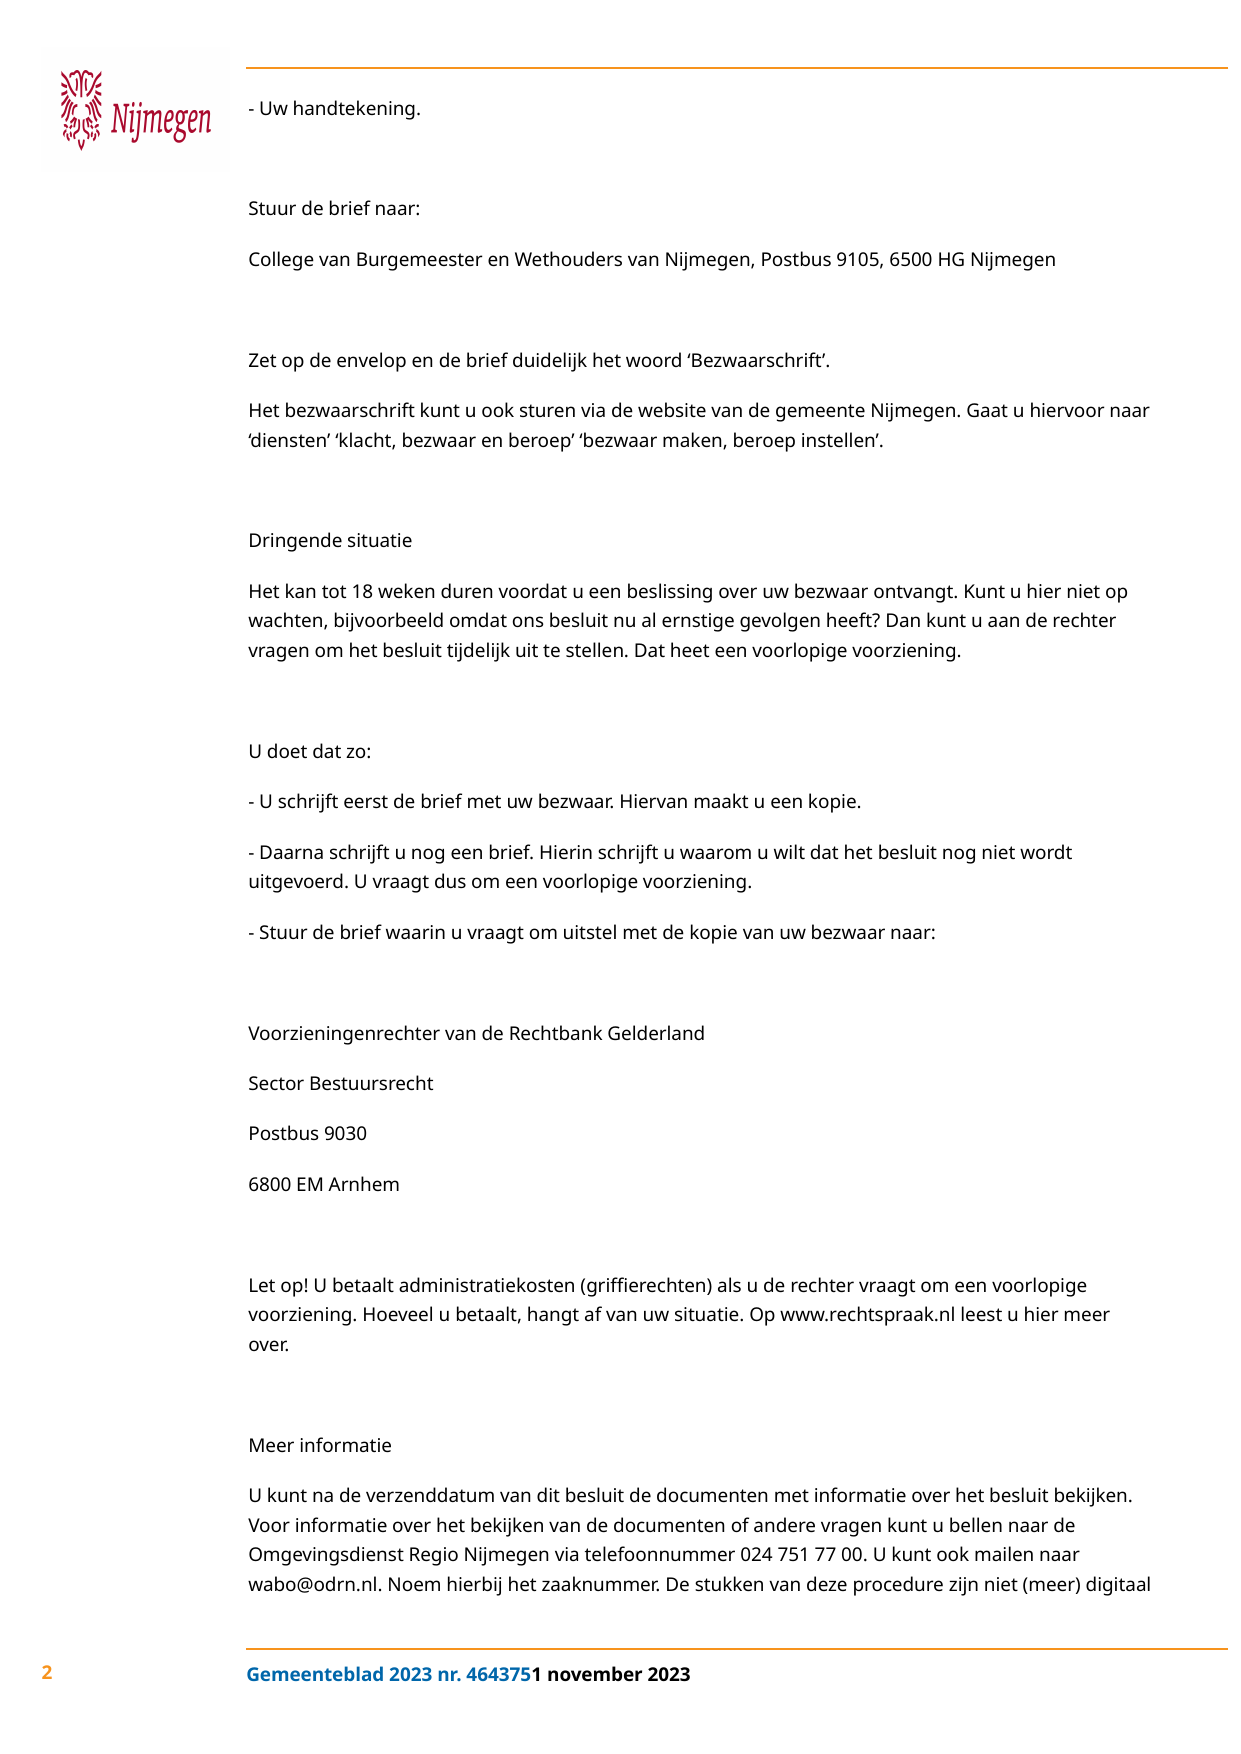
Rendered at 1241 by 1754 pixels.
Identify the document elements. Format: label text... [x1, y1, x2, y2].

text - Daarna schrijft u nog een brief. Hierin schrijft u waarom u wilt dat het besluit nog niet wordt uitgevoerd. U vraagt dus om een voorlopige voorziening. [248, 839, 1152, 894]
text Stuur de brief naar: [248, 196, 1152, 221]
picture [41, 47, 231, 172]
text U doet dat zo: [248, 738, 1152, 764]
text Zet op de envelop en de brief duidelijk het woord ‘Bezwaarschrift’. [248, 347, 1152, 373]
text - Uw handtekening. [248, 95, 1152, 121]
text Voorzieningenrechter van de Rechtbank Gelderland [248, 1020, 1152, 1046]
text Meer informatie [248, 1432, 1152, 1458]
text Dringende situatie [248, 528, 1152, 553]
text Sector Bestuursrecht [248, 1070, 1152, 1096]
text Het bezwaarschrift kunt u ook sturen via de website van de gemeente Nijmegen. Gaat u hiervoor naar ‘diensten’ ‘klacht, bezwaar en beroep’ ‘bezwaar maken, beroep instellen’. [248, 397, 1152, 453]
text Postbus 9030 [248, 1121, 1152, 1146]
text - U schrijft eerst de brief met uw bezwaar. Hiervan maakt u een kopie. [248, 788, 1152, 814]
text U kunt na de verzenddatum van dit besluit de documenten met informatie over het besluit bekijken. Voor informatie over het bekijken van de documenten of andere vragen kunt u bellen naar de Omgevingsdienst Regio Nijmegen via telefoonnummer 024 751 77 00. U kunt ook mailen naar wabo@odrn.nl. Noem hierbij het zaaknummer. De stukken van deze procedure zijn niet (meer) digitaal [248, 1482, 1152, 1597]
text - Stuur de brief waarin u vraagt om uitstel met de kopie van uw bezwaar naar: [248, 919, 1152, 945]
text College van Burgemeester en Wethouders van Nijmegen, Postbus 9105, 6500 HG Nijmegen [248, 246, 1152, 272]
text Let op! U betaalt administratiekosten (griffierechten) als u de rechter vraagt om een voorlopige voorziening. Hoeveel u betaalt, hangt af van uw situatie. Op www.rechtspraak.nl leest u hier meer over. [248, 1272, 1152, 1357]
text Het kan tot 18 weken duren voordat u een beslissing over uw bezwaar ontvangt. Kunt u hier niet op wachten, bijvoorbeeld omdat ons besluit nu al ernstige gevolgen heeft? Dan kunt u aan de rechter vragen om het besluit tijdelijk uit te stellen. Dat heet een voorlopige voorziening. [248, 578, 1152, 663]
text 6800 EM Arnhem [248, 1171, 1152, 1197]
